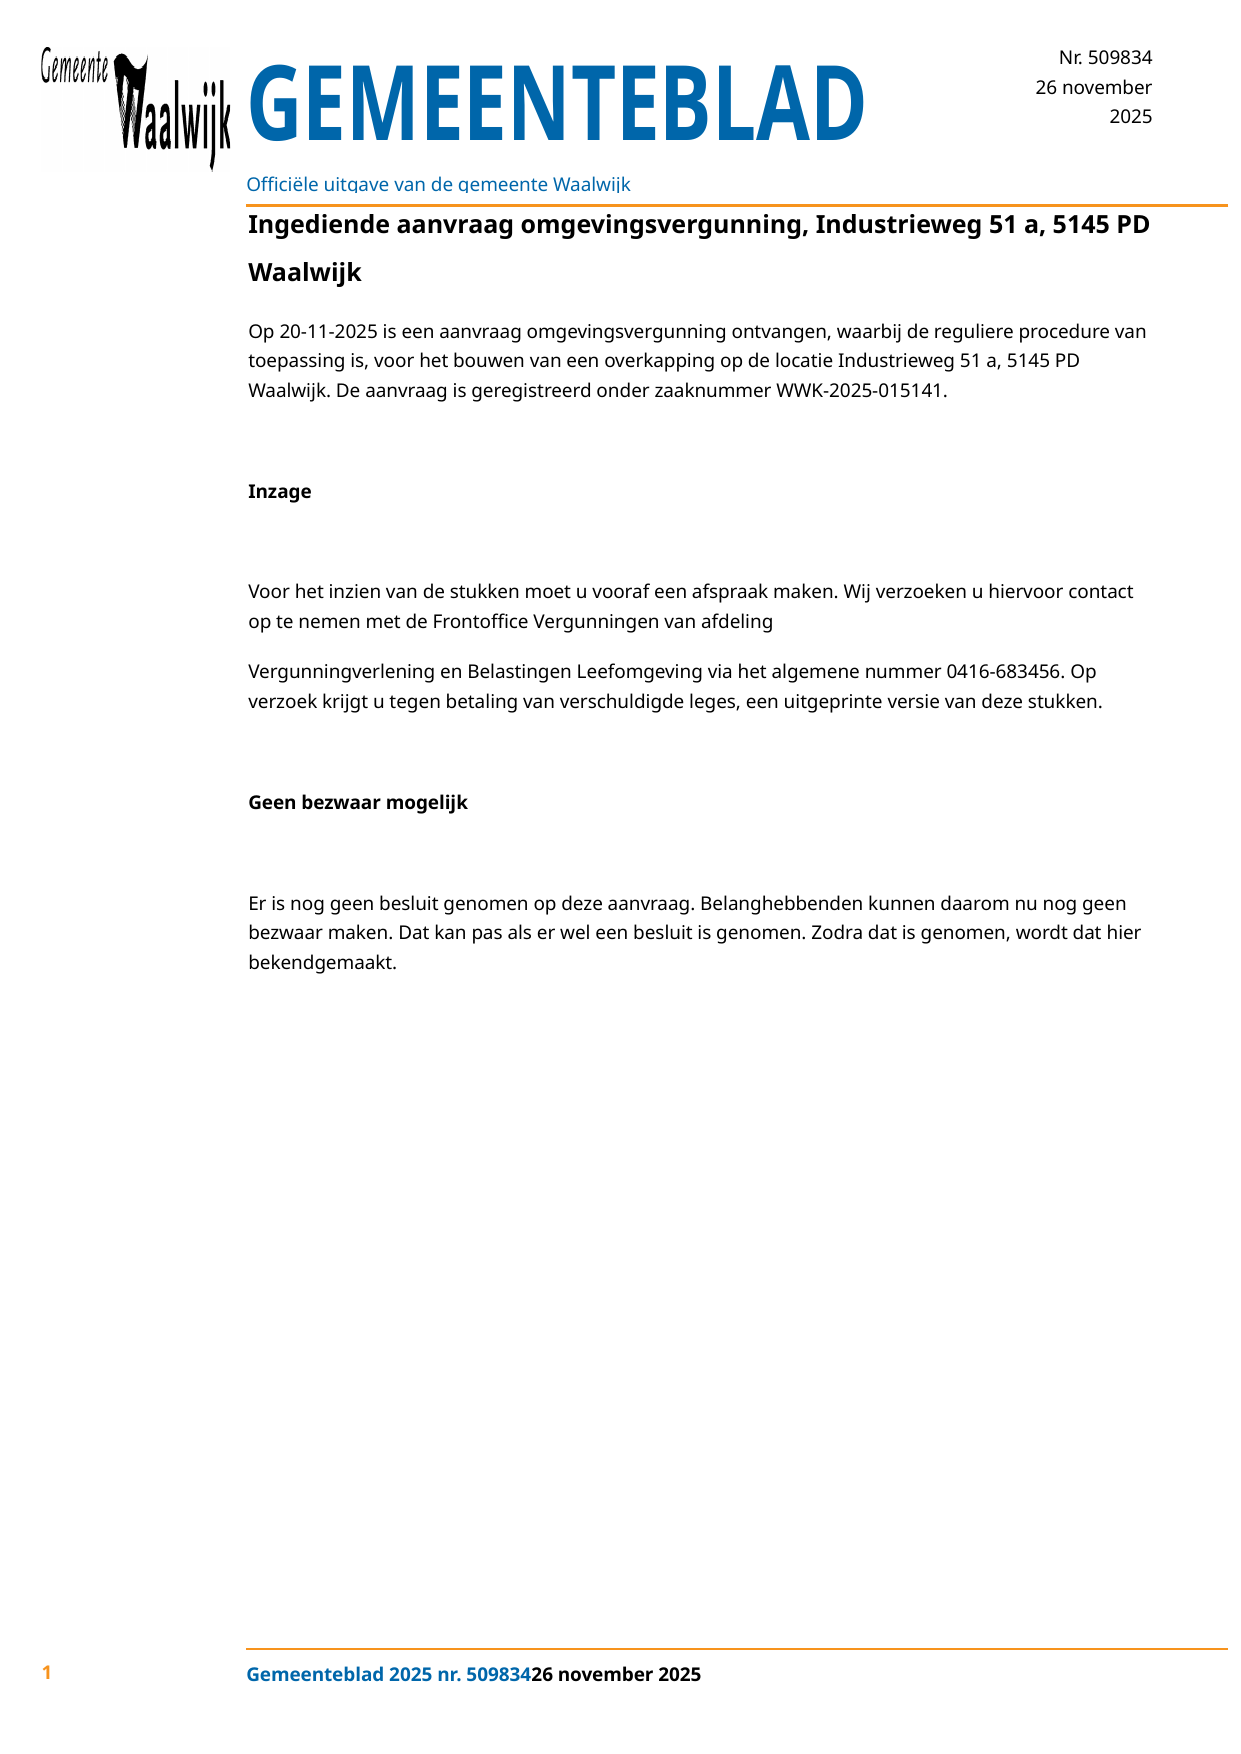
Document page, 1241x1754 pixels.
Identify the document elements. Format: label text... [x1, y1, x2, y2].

text Ingediende aanvraag omgevingsvergunning, Industrieweg 51 a, 5145 PD Waalwijk [248, 207, 1152, 288]
text Voor het inzien van de stukken moet u vooraf een afspraak maken. Wij verzoeken u hiervoor contact op te nemen met de Frontoffice Vergunningen van afdeling [248, 579, 1152, 634]
text Er is nog geen besluit genomen op deze aanvraag. Belanghebbenden kunnen daarom nu nog geen bezwaar maken. Dat kan pas als er wel een besluit is genomen. Zodra dat is genomen, wordt dat hier bekendgemaakt. [248, 890, 1152, 975]
picture [41, 47, 231, 172]
text Inzage [248, 478, 1152, 504]
text Op 20-11-2025 is een aanvraag omgevingsvergunning ontvangen, waarbij de reguliere procedure van toepassing is, voor het bouwen van een overkapping op de locatie Industrieweg 51 a, 5145 PD Waalwijk. De aanvraag is geregistreerd onder zaaknummer WWK-2025-015141. [248, 318, 1152, 403]
text Vergunningverlening en Belastingen Leefomgeving via het algemene nummer 0416-683456. Op verzoek krijgt u tegen betaling van verschuldigde leges, een uitgeprinte versie van deze stukken. [248, 659, 1152, 714]
text Geen bezwaar mogelijk [248, 789, 1152, 815]
